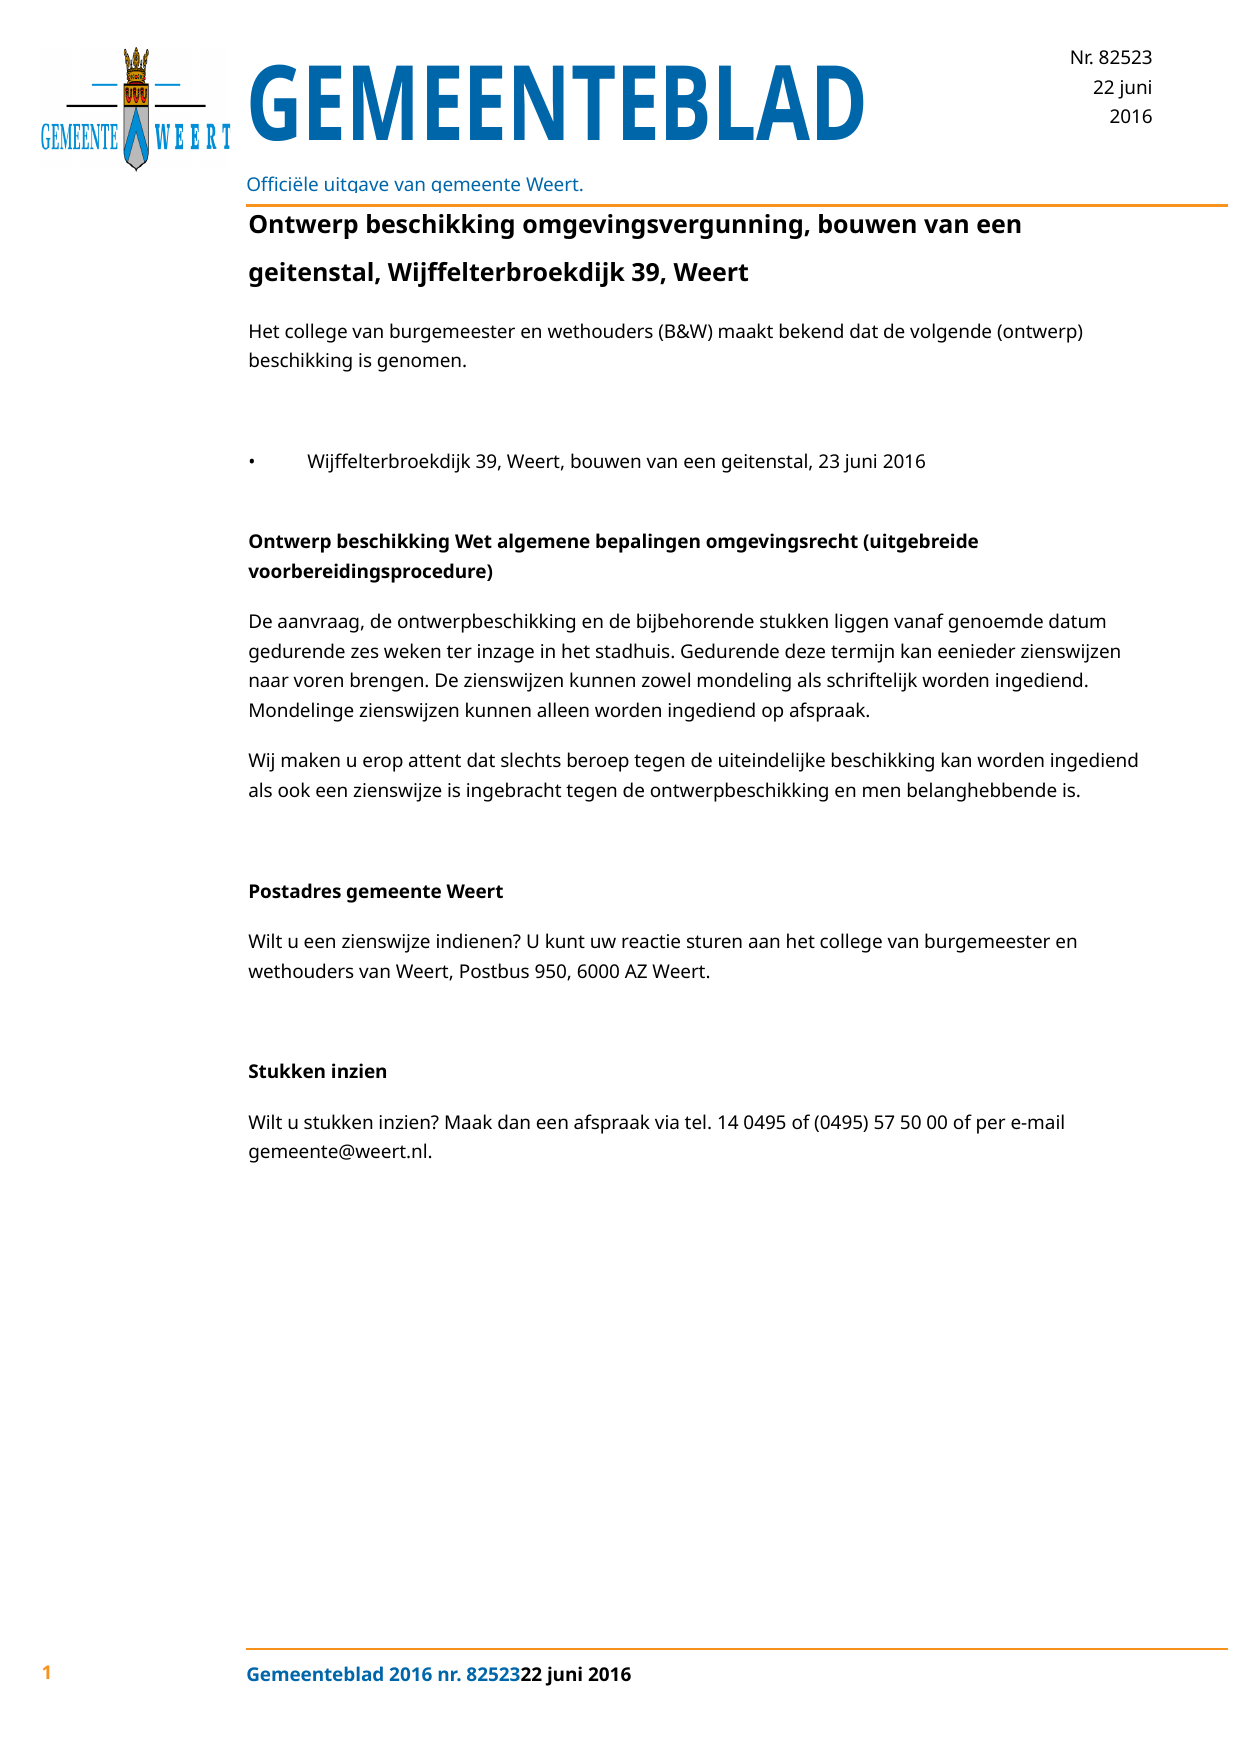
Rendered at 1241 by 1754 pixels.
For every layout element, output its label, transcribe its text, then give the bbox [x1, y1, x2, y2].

text Het college van burgemeester en wethouders (B&W) maakt bekend dat de volgende (ontwerp) beschikking is genomen. [248, 318, 1152, 373]
list Wijffelterbroekdijk 39, Weert, bouwen van een geitenstal, 23 juni 2016 [248, 448, 1152, 474]
text Ontwerp beschikking omgevingsvergunning, bouwen van een geitenstal, Wijffelterbroekdijk 39, Weert [248, 207, 1152, 288]
picture [41, 47, 231, 172]
text Ontwerp beschikking Wet algemene bepalingen omgevingsrecht (uitgebreide voorbereidingsprocedure) [248, 528, 1152, 584]
text De aanvraag, de ontwerpbeschikking en de bijbehorende stukken liggen vanaf genoemde datum gedurende zes weken ter inzage in het stadhuis. Gedurende deze termijn kan eenieder zienswijzen naar voren brengen. De zienswijzen kunnen zowel mondeling als schriftelijk worden ingediend. Mondelinge zienswijzen kunnen alleen worden ingediend op afspraak. [248, 608, 1152, 723]
text Wij maken u erop attent dat slechts beroep tegen de uiteindelijke beschikking kan worden ingediend als ook een zienswijze is ingebracht tegen de ontwerpbeschikking en men belanghebbende is. [248, 747, 1152, 803]
text Stukken inzien [248, 1059, 1152, 1084]
text Postadres gemeente Weert [248, 878, 1152, 904]
text Wilt u een zienswijze indienen? U kunt uw reactie sturen aan het college van burgemeester en wethouders van Weert, Postbus 950, 6000 AZ Weert. [248, 928, 1152, 984]
text Wilt u stukken inzien? Maak dan een afspraak via tel. 14 0495 of (0495) 57 50 00 of per e-mail gemeente@weert.nl. [248, 1109, 1152, 1164]
